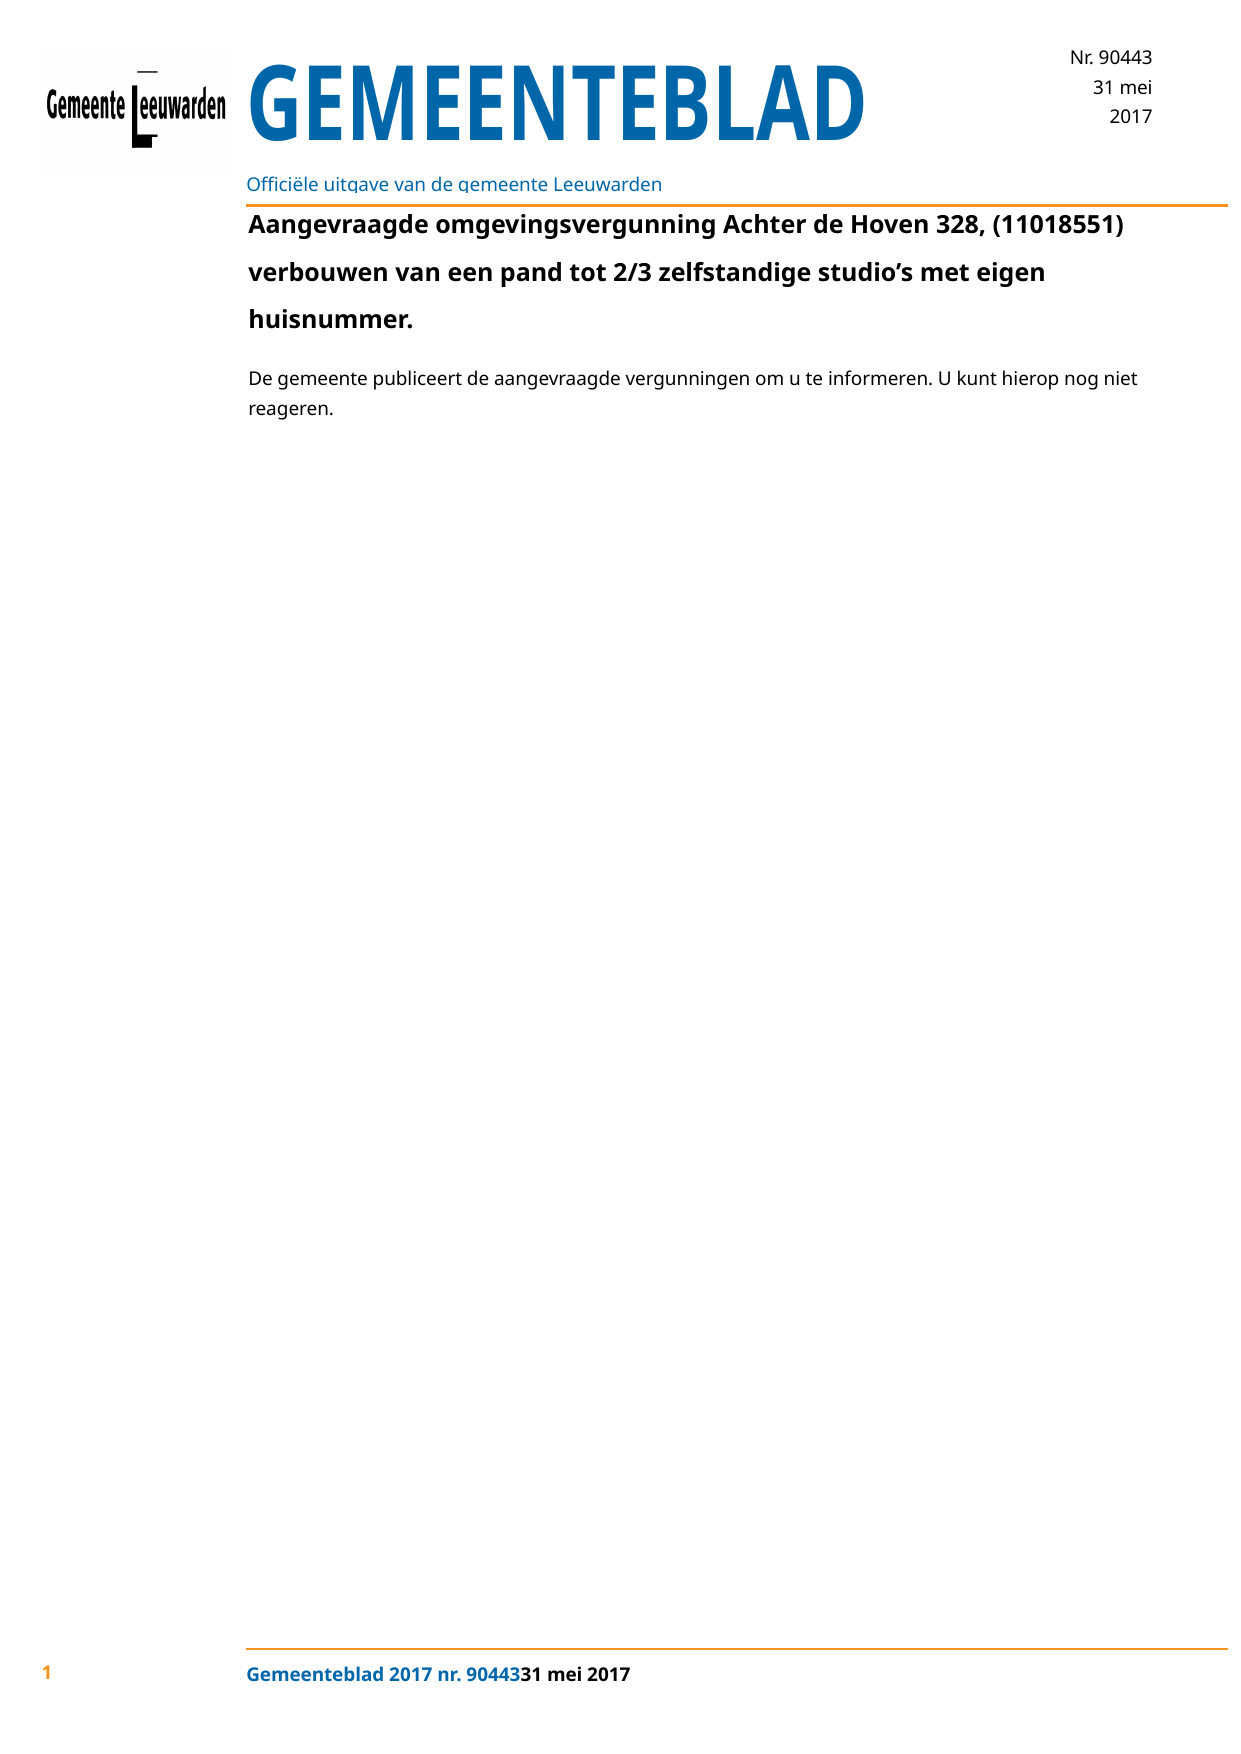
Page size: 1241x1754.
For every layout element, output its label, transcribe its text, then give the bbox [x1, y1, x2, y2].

text De gemeente publiceert de aangevraagde vergunningen om u te informeren. U kunt hierop nog niet reageren. [248, 366, 1152, 421]
picture [41, 47, 231, 172]
text Aangevraagde omgevingsvergunning Achter de Hoven 328, (11018551) verbouwen van een pand tot 2/3 zelfstandige studio’s met eigen huisnummer. [248, 207, 1152, 336]
